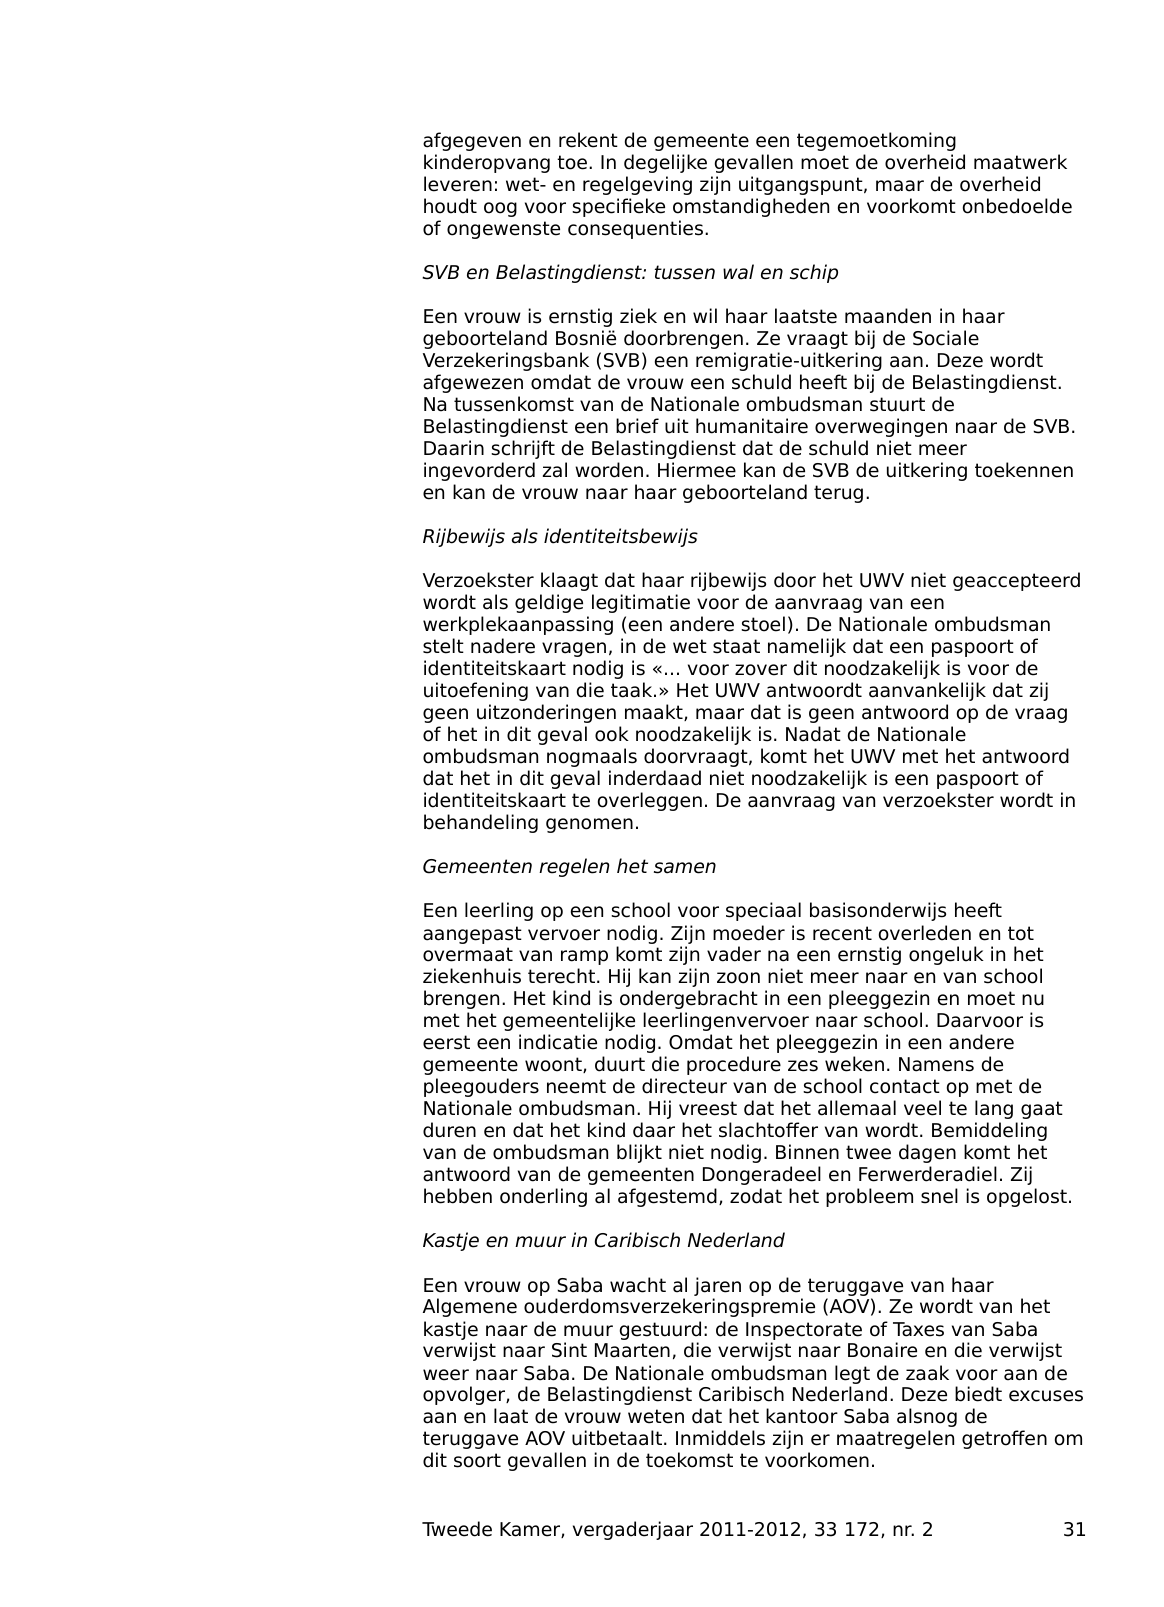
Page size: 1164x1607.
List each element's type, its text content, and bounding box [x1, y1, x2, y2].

subtitle Kastje en muur in Caribisch Nederland [422, 1230, 1087, 1252]
subtitle Rijbewijs als identiteitsbewijs [422, 526, 1087, 548]
text Verzoekster klaagt dat haar rijbewijs door het UWV niet geaccepteerd wordt als geldige legitimatie voor de aanvraag van een werkplekaanpassing (een andere stoel). De Nationale ombudsman stelt nadere vragen, in de wet staat namelijk dat een paspoort of identiteitskaart nodig is «... voor zover dit noodzakelijk is voor de uitoefening van die taak.» Het UWV antwoordt aanvankelijk dat zij geen uitzonderingen maakt, maar dat is geen antwoord op de vraag of het in dit geval ook noodzakelijk is. Nadat de Nationale ombudsman nogmaals doorvraagt, komt het UWV met het antwoord dat het in dit geval inderdaad niet noodzakelijk is een paspoort of identiteitskaart te overleggen. De aanvraag van verzoekster wordt in behandeling genomen. [422, 570, 1087, 834]
subtitle SVB en Belastingdienst: tussen wal en schip [422, 262, 1087, 284]
text Een vrouw op Saba wacht al jaren op de teruggave van haar Algemene ouderdomsverzekeringspremie (AOV). Ze wordt van het kastje naar de muur gestuurd: de Inspectorate of Taxes van Saba verwijst naar Sint Maarten, die verwijst naar Bonaire en die verwijst weer naar Saba. De Nationale ombudsman legt de zaak voor aan de opvolger, de Belastingdienst Caribisch Nederland. Deze biedt excuses aan en laat de vrouw weten dat het kantoor Saba alsnog de teruggave AOV uitbetaalt. Inmiddels zijn er maatregelen getroffen om dit soort gevallen in de toekomst te voorkomen. [422, 1274, 1087, 1472]
subtitle Gemeenten regelen het samen [422, 856, 1087, 878]
text afgegeven en rekent de gemeente een tegemoetkoming kinderopvang toe. In degelijke gevallen moet de overheid maatwerk leveren: wet- en regelgeving zijn uitgangspunt, maar de overheid houdt oog voor specifieke omstandigheden en voorkomt onbedoelde of ongewenste consequenties. [422, 130, 1087, 240]
text Een vrouw is ernstig ziek en wil haar laatste maanden in haar geboorteland Bosnië doorbrengen. Ze vraagt bij de Sociale Verzekeringsbank (SVB) een remigratie-uitkering aan. Deze wordt afgewezen omdat de vrouw een schuld heeft bij de Belastingdienst. Na tussenkomst van de Nationale ombudsman stuurt de Belastingdienst een brief uit humanitaire overwegingen naar de SVB. Daarin schrijft de Belastingdienst dat de schuld niet meer ingevorderd zal worden. Hiermee kan de SVB de uitkering toekennen en kan de vrouw naar haar geboorteland terug. [422, 306, 1087, 504]
text Een leerling op een school voor speciaal basisonderwijs heeft aangepast vervoer nodig. Zijn moeder is recent overleden en tot overmaat van ramp komt zijn vader na een ernstig ongeluk in het ziekenhuis terecht. Hij kan zijn zoon niet meer naar en van school brengen. Het kind is ondergebracht in een pleeggezin en moet nu met het gemeentelijke leerlingenvervoer naar school. Daarvoor is eerst een indicatie nodig. Omdat het pleeggezin in een andere gemeente woont, duurt die procedure zes weken. Namens de pleegouders neemt de directeur van de school contact op met de Nationale ombudsman. Hij vreest dat het allemaal veel te lang gaat duren en dat het kind daar het slachtoffer van wordt. Bemiddeling van de ombudsman blijkt niet nodig. Binnen twee dagen komt het antwoord van de gemeenten Dongeradeel en Ferwerderadiel. Zij hebben onderling al afgestemd, zodat het probleem snel is opgelost. [422, 900, 1087, 1208]
